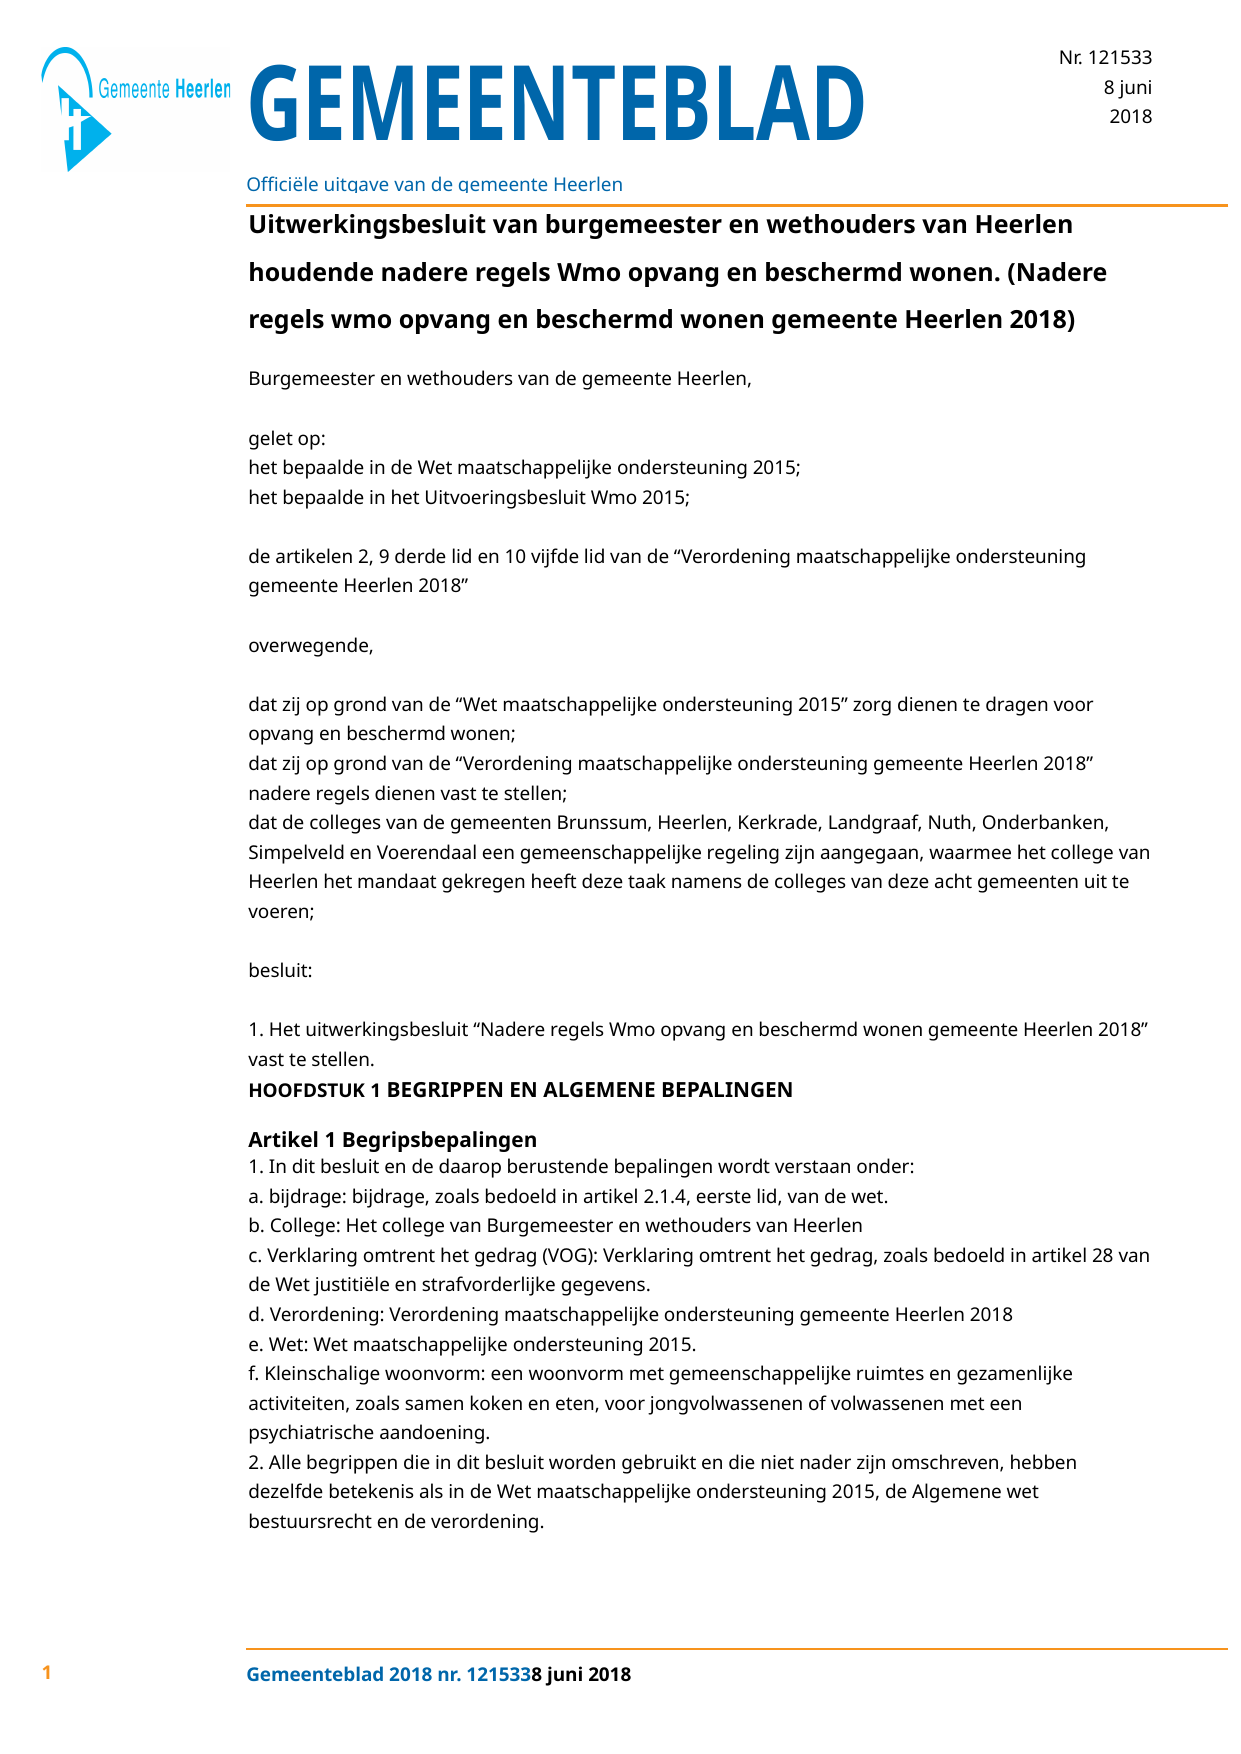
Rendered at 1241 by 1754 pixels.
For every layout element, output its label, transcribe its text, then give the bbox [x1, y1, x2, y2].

text b. College: Het college van Burgemeester en wethouders van Heerlen [248, 1212, 1152, 1238]
text f. Kleinschalige woonvorm: een woonvorm met gemeenschappelijke ruimtes en gezamenlijke activiteiten, zoals samen koken en eten, voor jongvolwassenen of volwassenen met een psychiatrische aandoening. [248, 1360, 1152, 1445]
text HOOFDSTUK 1 BEGRIPPEN EN ALGEMENE BEPALINGEN [248, 1076, 1152, 1104]
text 1. In dit besluit en de daarop berustende bepalingen wordt verstaan onder: [248, 1153, 1152, 1179]
text besluit: [248, 957, 1152, 983]
text e. Wet: Wet maatschappelijke ondersteuning 2015. [248, 1331, 1152, 1356]
text het bepaalde in de Wet maatschappelijke ondersteuning 2015; [248, 454, 1152, 480]
picture [41, 47, 58, 70]
text Burgemeester en wethouders van de gemeente Heerlen, [248, 366, 1152, 391]
text c. Verklaring omtrent het gedrag (VOG): Verklaring omtrent het gedrag, zoals bedoeld in artikel 28 van de Wet justitiële en strafvorderlijke gegevens. [248, 1242, 1152, 1297]
picture [41, 47, 231, 172]
text Uitwerkingsbesluit van burgemeester en wethouders van Heerlen houdende nadere regels Wmo opvang en beschermd wonen. (Nadere regels wmo opvang en beschermd wonen gemeente Heerlen 2018) [248, 207, 1152, 336]
text dat zij op grond van de “Verordening maatschappelijke ondersteuning gemeente Heerlen 2018” nadere regels dienen vast te stellen; [248, 750, 1152, 805]
text d. Verordening: Verordening maatschappelijke ondersteuning gemeente Heerlen 2018 [248, 1301, 1152, 1327]
text het bepaalde in het Uitvoeringsbesluit Wmo 2015; [248, 484, 1152, 509]
text dat de colleges van de gemeenten Brunssum, Heerlen, Kerkrade, Landgraaf, Nuth, Onderbanken, Simpelveld en Voerendaal een gemeenschappelijke regeling zijn aangegaan, waarmee het college van Heerlen het mandaat gekregen heeft deze taak namens de colleges van deze acht gemeenten uit te voeren; [248, 809, 1152, 924]
text Artikel 1 Begripsbepalingen [248, 1125, 1152, 1153]
text gelet op: [248, 425, 1152, 450]
text overwegende, [248, 632, 1152, 657]
text de artikelen 2, 9 derde lid en 10 vijfde lid van de “Verordening maatschappelijke ondersteuning gemeente Heerlen 2018” [248, 543, 1152, 598]
text 2. Alle begrippen die in dit besluit worden gebruikt en die niet nader zijn omschreven, hebben dezelfde betekenis als in de Wet maatschappelijke ondersteuning 2015, de Algemene wet bestuursrecht en de verordening. [248, 1449, 1152, 1534]
text dat zij op grond van de “Wet maatschappelijke ondersteuning 2015” zorg dienen te dragen voor opvang en beschermd wonen; [248, 691, 1152, 746]
text a. bijdrage: bijdrage, zoals bedoeld in artikel 2.1.4, eerste lid, van de wet. [248, 1183, 1152, 1208]
text 1. Het uitwerkingsbesluit “Nadere regels Wmo opvang en beschermd wonen gemeente Heerlen 2018” vast te stellen. [248, 1016, 1152, 1072]
